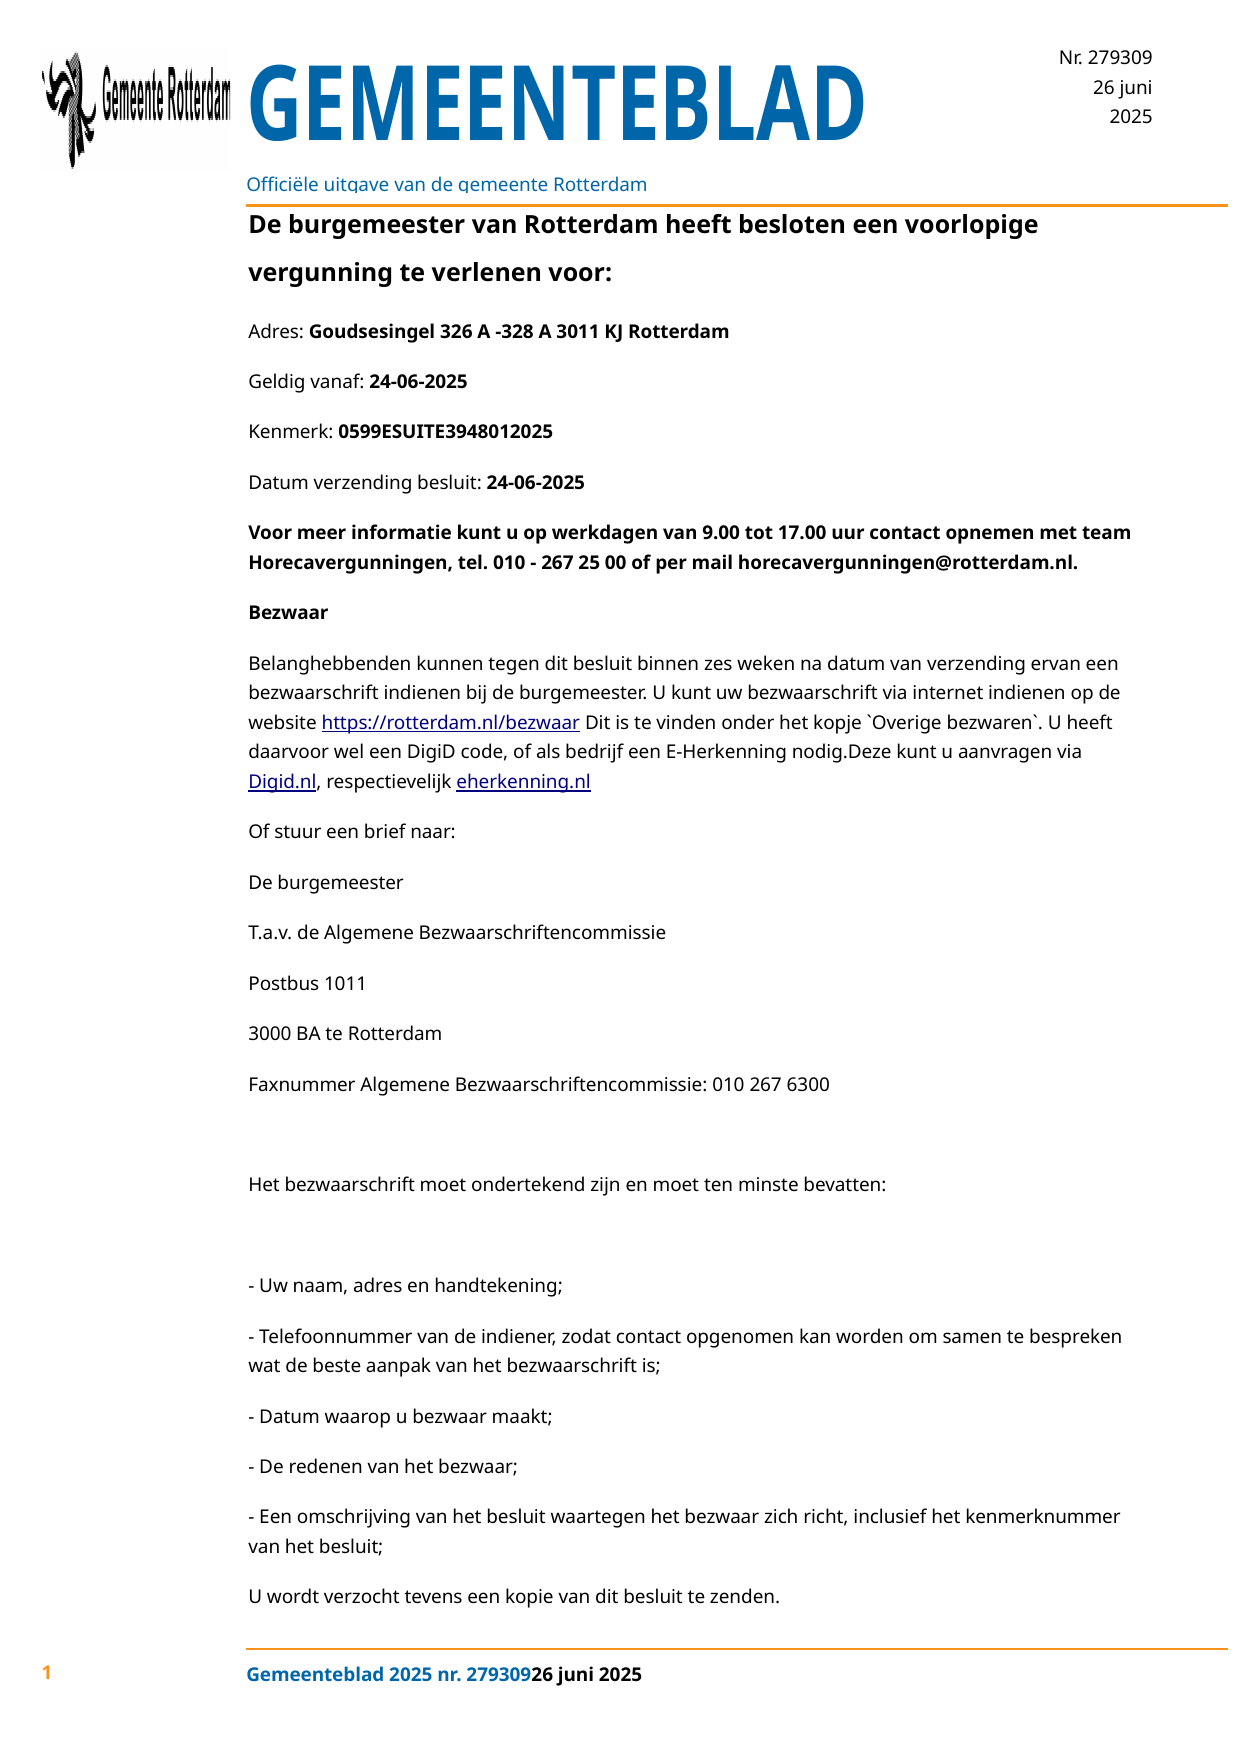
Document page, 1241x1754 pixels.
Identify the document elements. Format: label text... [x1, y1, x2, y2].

text U wordt verzocht tevens een kopie van dit besluit te zenden. [248, 1584, 1152, 1609]
text - De redenen van het bezwaar; [248, 1453, 1152, 1479]
text Datum verzending besluit: 24-06-2025 [248, 469, 1152, 495]
text De burgemeester [248, 869, 1152, 895]
text Bezwaar [248, 599, 1152, 625]
text De burgemeester van Rotterdam heeft besloten een voorlopige vergunning te verlenen voor: [248, 207, 1152, 288]
text 3000 BA te Rotterdam [248, 1020, 1152, 1046]
picture [41, 47, 231, 172]
text Adres: Goudsesingel 326 A -328 A 3011 KJ Rotterdam [248, 318, 1152, 344]
text Faxnummer Algemene Bezwaarschriftencommissie: 010 267 6300 [248, 1071, 1152, 1097]
text Kenmerk: 0599ESUITE3948012025 [248, 419, 1152, 444]
text Geldig vanaf: 24-06-2025 [248, 368, 1152, 394]
text - Telefoonnummer van de indiener, zodat contact opgenomen kan worden om samen te bespreken wat de beste aanpak van het bezwaarschrift is; [248, 1323, 1152, 1378]
text - Uw naam, adres en handtekening; [248, 1272, 1152, 1298]
text Of stuur een brief naar: [248, 819, 1152, 844]
text - Een omschrijving van het besluit waartegen het bezwaar zich richt, inclusief het kenmerknummer van het besluit; [248, 1504, 1152, 1559]
text Voor meer informatie kunt u op werkdagen van 9.00 tot 17.00 uur contact opnemen met team Horecavergunningen, tel. 010 - 267 25 00 of per mail horecavergunningen@rotterdam.nl. [248, 519, 1152, 575]
text T.a.v. de Algemene Bezwaarschriftencommissie [248, 919, 1152, 945]
text Het bezwaarschrift moet ondertekend zijn en moet ten minste bevatten: [248, 1172, 1152, 1197]
text Postbus 1011 [248, 970, 1152, 996]
text Belanghebbenden kunnen tegen dit besluit binnen zes weken na datum van verzending ervan een bezwaarschrift indienen bij de burgemeester. U kunt uw bezwaarschrift via internet indienen op de website https://rotterdam.nl/bezwaar Dit is te vinden onder het kopje `Overige bezwaren`. U heeft daarvoor wel een DigiD code, of als bedrijf een E-Herkenning nodig.Deze kunt u aanvragen via Digid.nl, respectievelijk eherkenning.nl [248, 650, 1152, 794]
text - Datum waarop u bezwaar maakt; [248, 1403, 1152, 1429]
